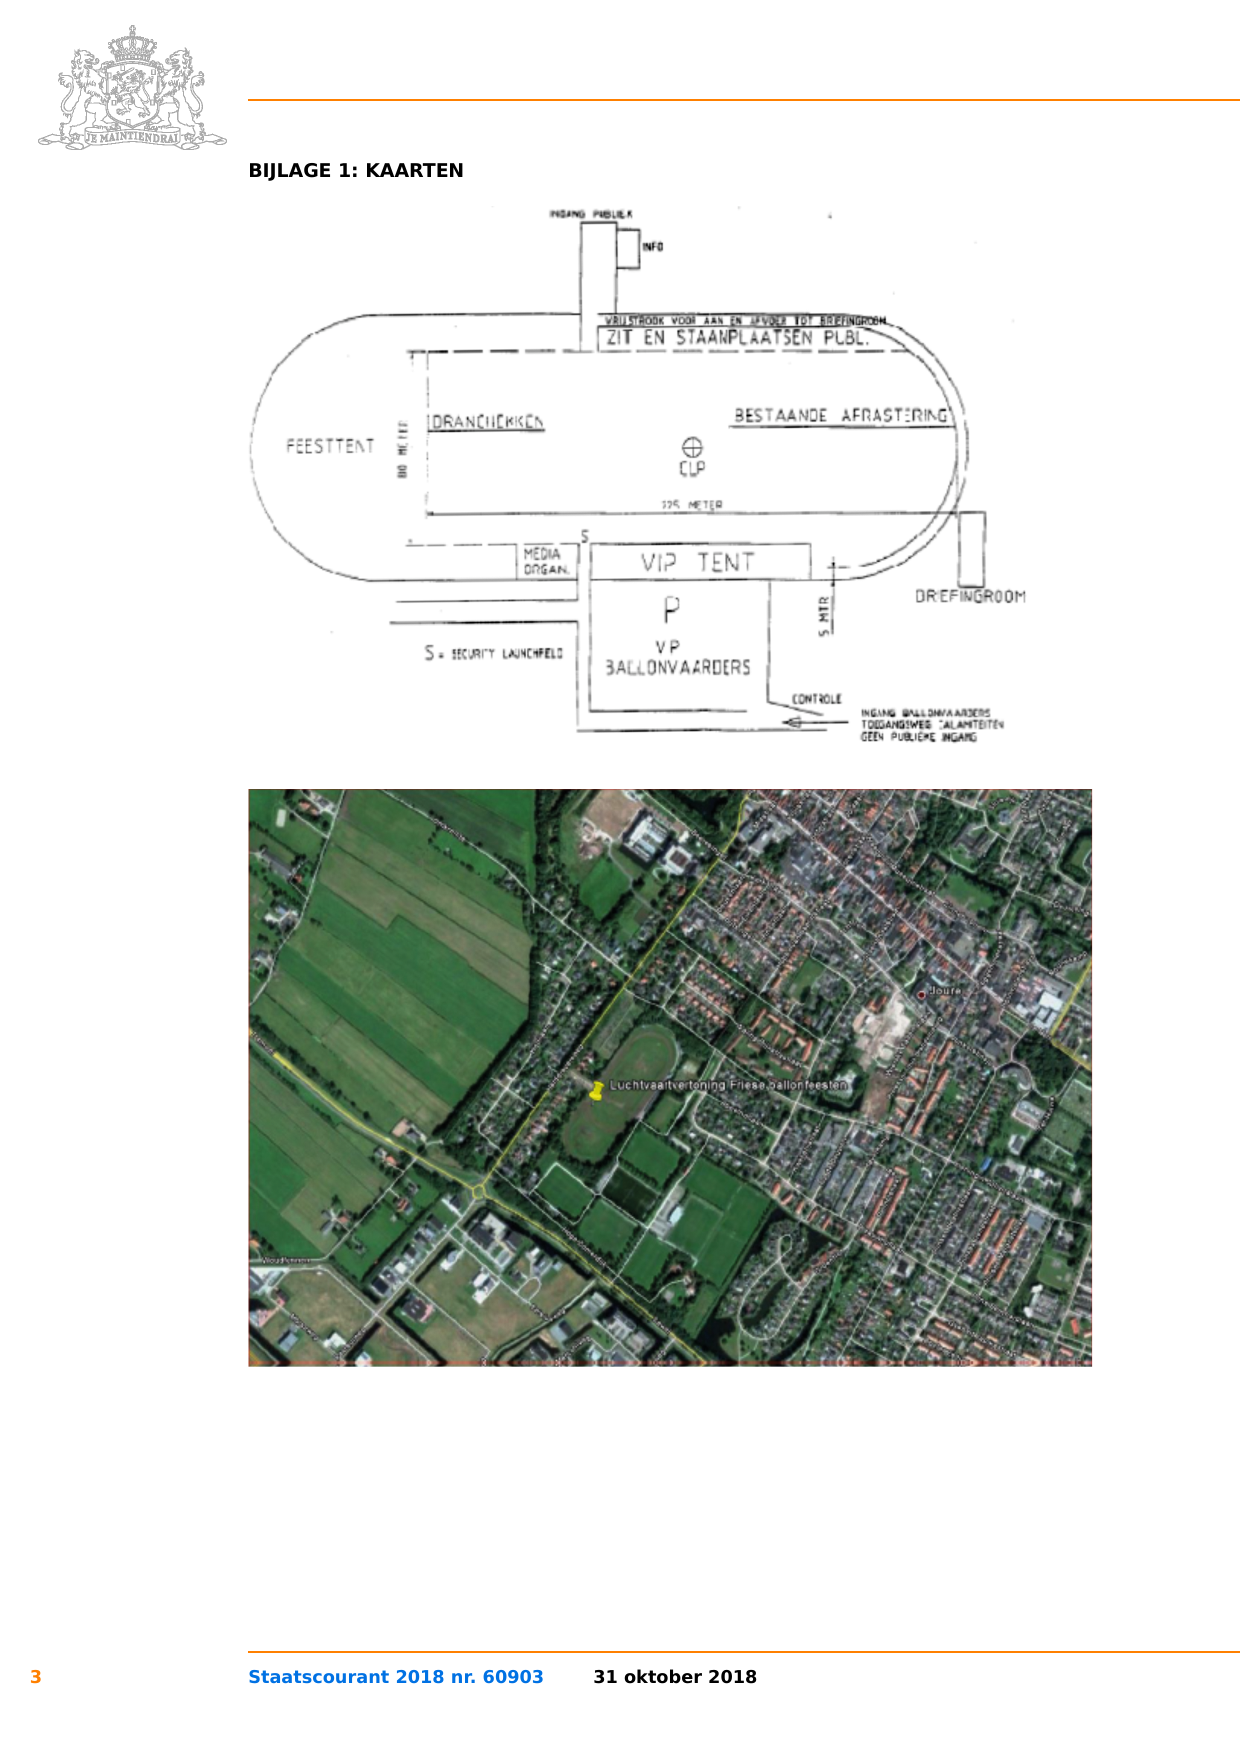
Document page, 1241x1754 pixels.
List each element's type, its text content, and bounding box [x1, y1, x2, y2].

picture [248, 788, 1093, 1367]
picture [248, 206, 1028, 745]
picture [38, 25, 227, 150]
subtitle BIJLAGE 1: KAARTEN [248, 160, 1163, 182]
